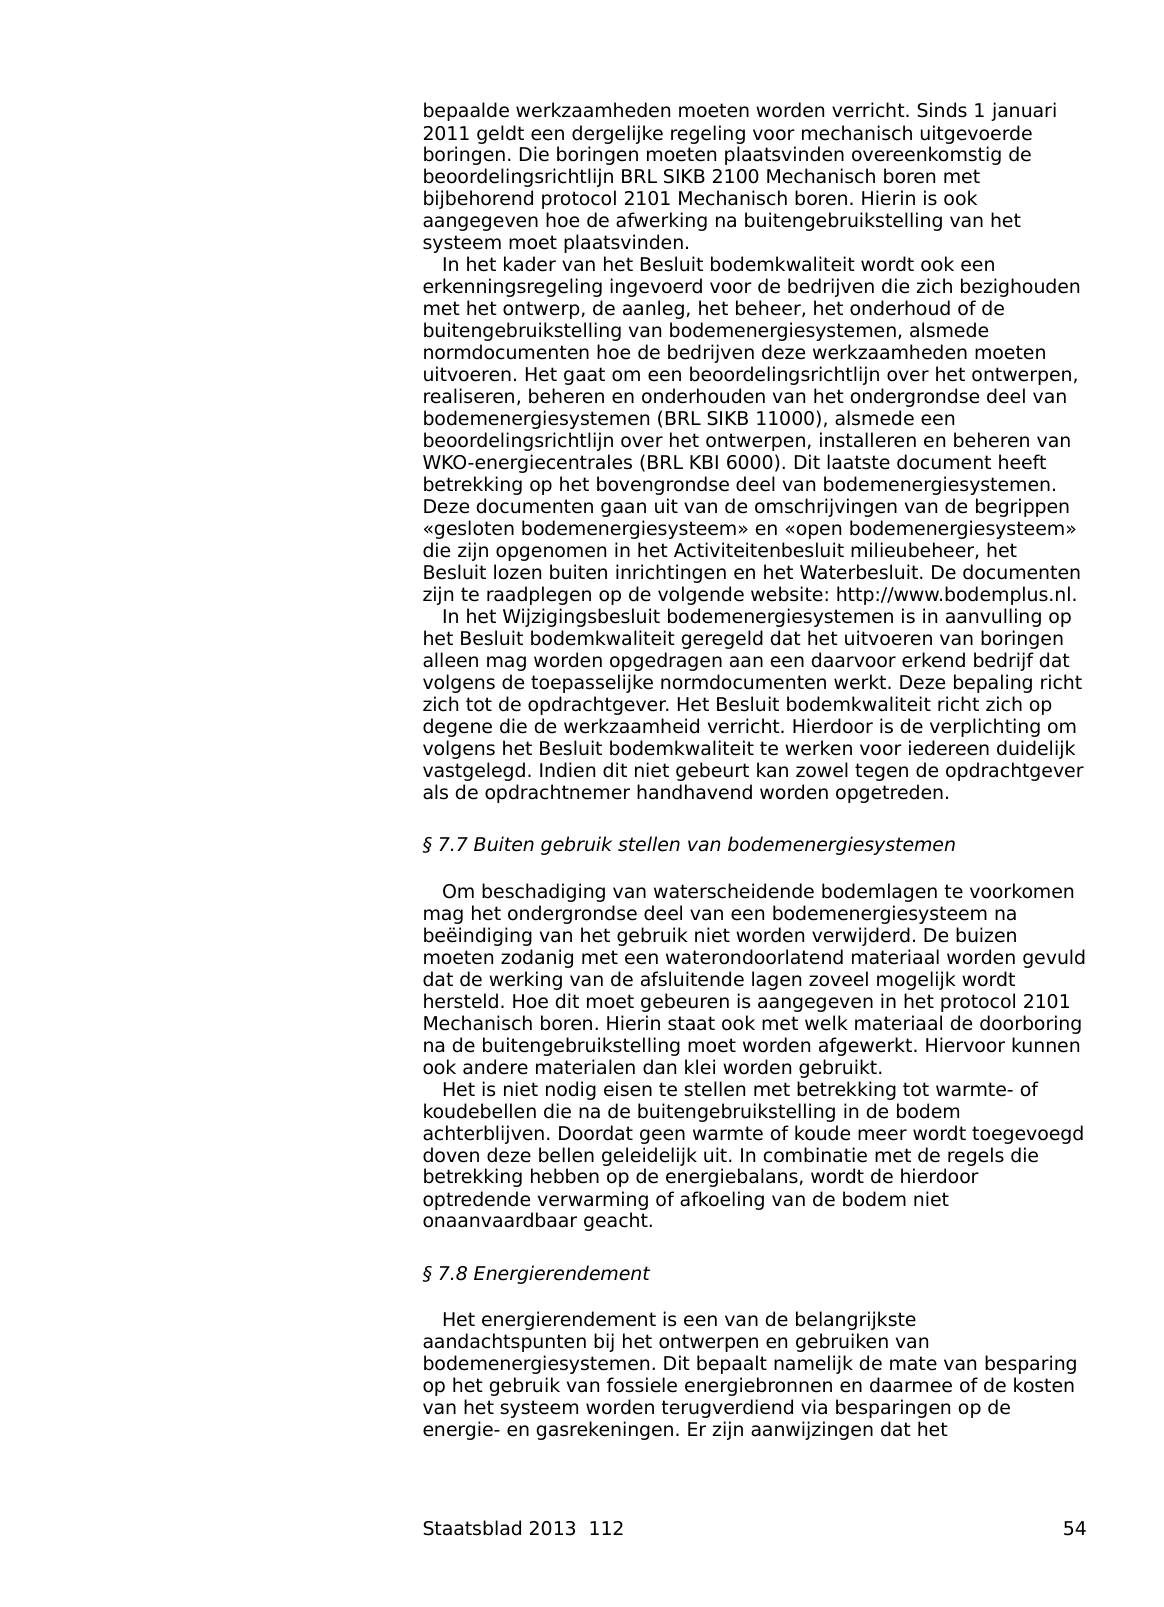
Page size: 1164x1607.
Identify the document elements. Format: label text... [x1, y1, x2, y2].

text Om beschadiging van waterscheidende bodemlagen te voorkomen mag het ondergrondse deel van een bodemenergiesysteem na beëindiging van het gebruik niet worden verwijderd. De buizen moeten zodanig met een waterondoorlatend materiaal worden gevuld dat de werking van de afsluitende lagen zoveel mogelijk wordt hersteld. Hoe dit moet gebeuren is aangegeven in het protocol 2101 Mechanisch boren. Hierin staat ook met welk materiaal de doorboring na de buitengebruikstelling moet worden afgewerkt. Hiervoor kunnen ook andere materialen dan klei worden gebruikt. [422, 881, 1087, 1078]
text bepaalde werkzaamheden moeten worden verricht. Sinds 1 januari 2011 geldt een dergelijke regeling voor mechanisch uitgevoerde boringen. Die boringen moeten plaatsvinden overeenkomstig de beoordelingsrichtlijn BRL SIKB 2100 Mechanisch boren met bijbehorend protocol 2101 Mechanisch boren. Hierin is ook aangegeven hoe de afwerking na buitengebruikstelling van het systeem moet plaatsvinden. [422, 100, 1087, 254]
text In het Wijzigingsbesluit bodemenergiesystemen is in aanvulling op het Besluit bodemkwaliteit geregeld dat het uitvoeren van boringen alleen mag worden opgedragen aan een daarvoor erkend bedrijf dat volgens de toepasselijke normdocumenten werkt. Deze bepaling richt zich tot de opdrachtgever. Het Besluit bodemkwaliteit richt zich op degene die de werkzaamheid verricht. Hierdoor is de verplichting om volgens het Besluit bodemkwaliteit te werken voor iedereen duidelijk vastgelegd. Indien dit niet gebeurt kan zowel tegen de opdrachtgever als de opdrachtnemer handhavend worden opgetreden. [422, 606, 1087, 804]
text Het energierendement is een van de belangrijkste aandachtspunten bij het ontwerpen en gebruiken van bodemenergiesystemen. Dit bepaalt namelijk de mate van besparing op het gebruik van fossiele energiebronnen en daarmee of de kosten van het systeem worden terugverdiend via besparingen op de energie- en gasrekeningen. Er zijn aanwijzingen dat het [422, 1309, 1087, 1441]
text In het kader van het Besluit bodemkwaliteit wordt ook een erkenningsregeling ingevoerd voor de bedrijven die zich bezighouden met het ontwerp, de aanleg, het beheer, het onderhoud of de buitengebruikstelling van bodemenergiesystemen, alsmede normdocumenten hoe de bedrijven deze werkzaamheden moeten uitvoeren. Het gaat om een beoordelingsrichtlijn over het ontwerpen, realiseren, beheren en onderhouden van het ondergrondse deel van bodemenergiesystemen (BRL SIKB 11000), alsmede een beoordelingsrichtlijn over het ontwerpen, installeren en beheren van WKO-energiecentrales (BRL KBI 6000). Dit laatste document heeft betrekking op het bovengrondse deel van bodemenergiesystemen. Deze documenten gaan uit van de omschrijvingen van de begrippen «gesloten bodemenergiesysteem» en «open bodemenergiesysteem» die zijn opgenomen in het Activiteitenbesluit milieubeheer, het Besluit lozen buiten inrichtingen en het Waterbesluit. De documenten zijn te raadplegen op de volgende website: http://www.bodemplus.nl. [422, 254, 1087, 606]
text Het is niet nodig eisen te stellen met betrekking tot warmte- of koudebellen die na de buitengebruikstelling in de bodem achterblijven. Doordat geen warmte of koude meer wordt toegevoegd doven deze bellen geleidelijk uit. In combinatie met de regels die betrekking hebben op de energiebalans, wordt de hierdoor optredende verwarming of afkoeling van de bodem niet onaanvaardbaar geacht. [422, 1078, 1087, 1232]
subtitle § 7.8 Energierendement [422, 1262, 1087, 1284]
subtitle § 7.7 Buiten gebruik stellen van bodemenergiesystemen [422, 834, 1087, 856]
